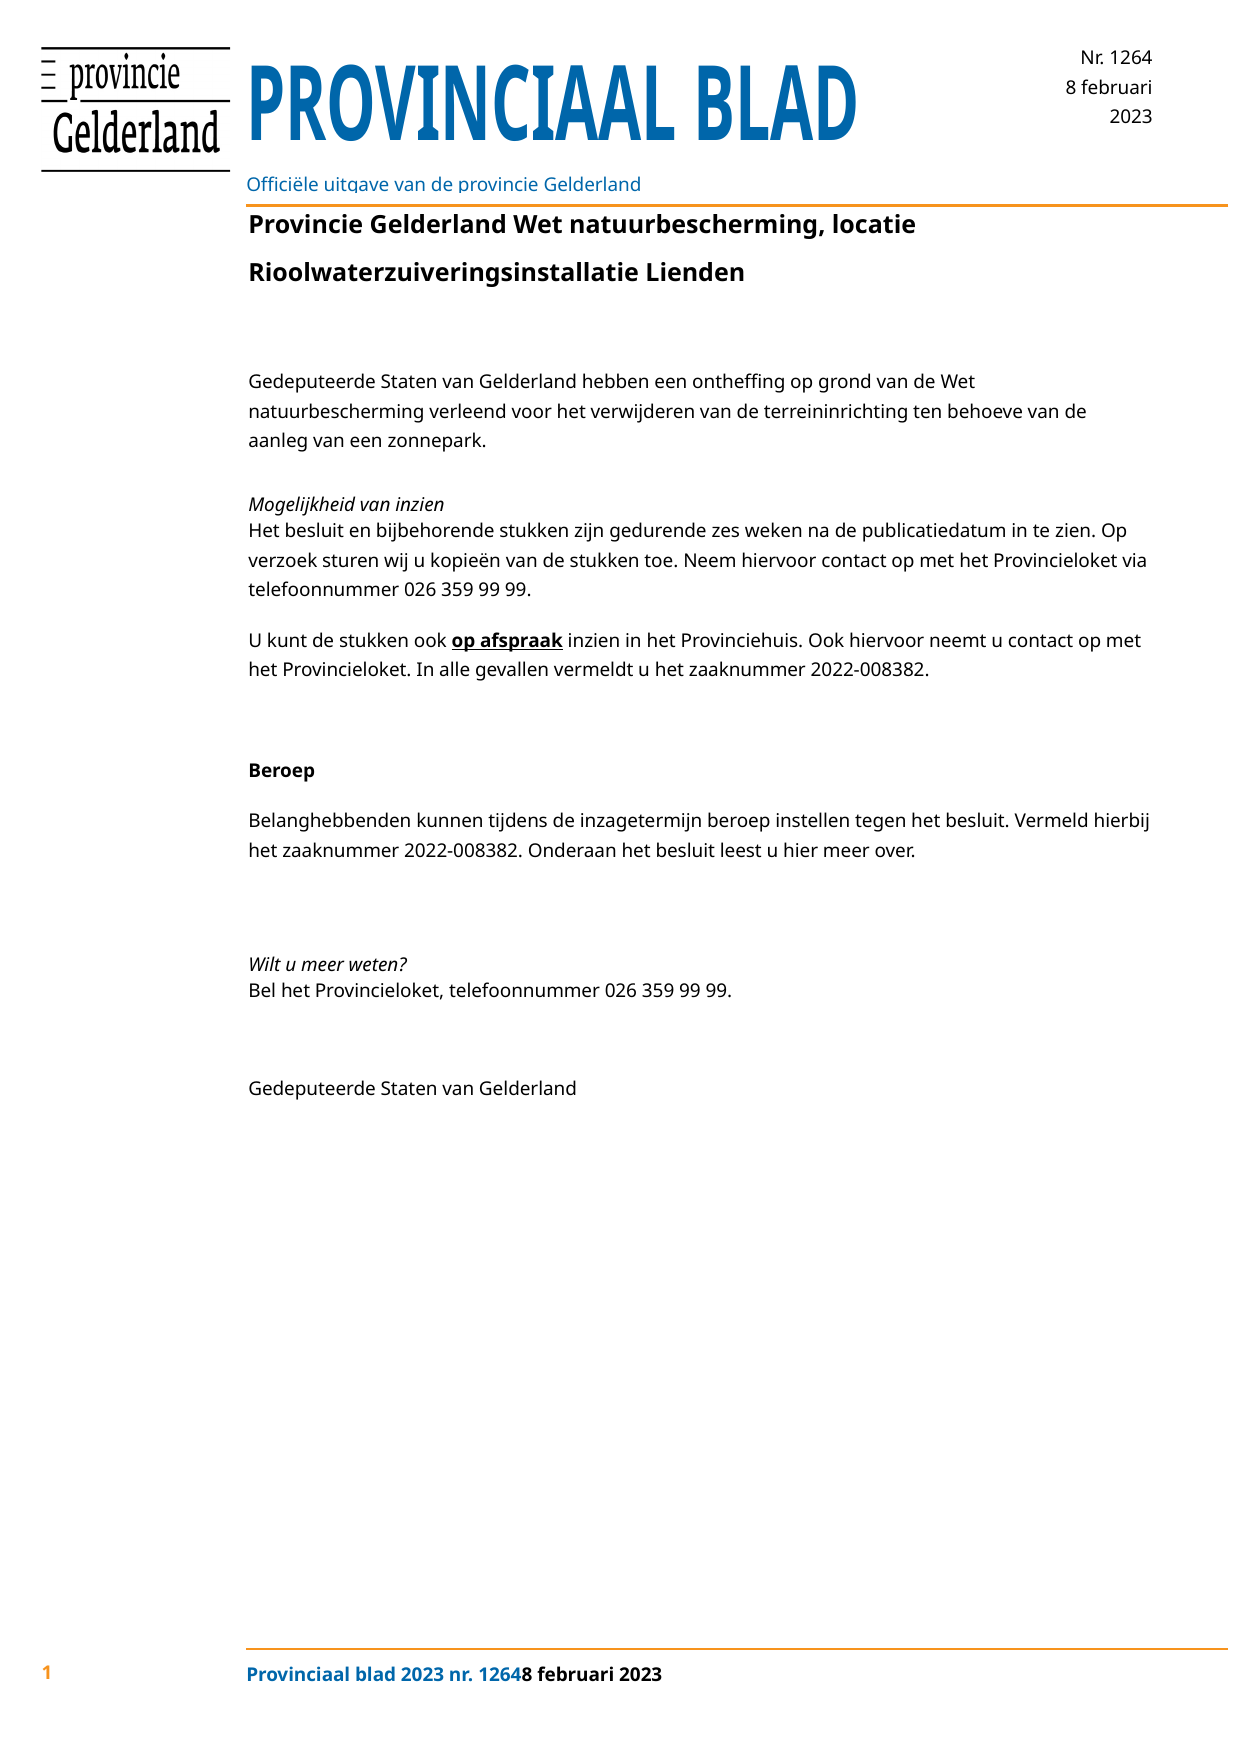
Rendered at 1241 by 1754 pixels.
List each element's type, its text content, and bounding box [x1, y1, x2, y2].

text Bel het Provincieloket, telefoonnummer 026 359 99 99. [248, 977, 1152, 1003]
text Belanghebbenden kunnen tijdens de inzagetermijn beroep instellen tegen het besluit. Vermeld hierbij het zaaknummer 2022-008382. Onderaan het besluit leest u hier meer over. [248, 808, 1152, 863]
text Wilt u meer weten? [248, 952, 1152, 977]
text Provincie Gelderland Wet natuurbescherming, locatie Rioolwaterzuiveringsinstallatie Lienden [248, 207, 1152, 288]
text Gedeputeerde Staten van Gelderland [248, 1076, 1152, 1101]
text Het besluit en bijbehorende stukken zijn gedurende zes weken na de publicatiedatum in te zien. Op verzoek sturen wij u kopieën van de stukken toe. Neem hiervoor contact op met het Provincieloket via telefoonnummer 026 359 99 99. [248, 517, 1152, 602]
text U kunt de stukken ook op afspraak inzien in het Provinciehuis. Ook hiervoor neemt u contact op met het Provincieloket. In alle gevallen vermeldt u het zaaknummer 2022-008382. [248, 627, 1152, 682]
text Mogelijkheid van inzien [248, 491, 1152, 517]
text Gedeputeerde Staten van Gelderland hebben een ontheffing op grond van de Wet natuurbescherming verleend voor het verwijderen van de terreininrichting ten behoeve van de aanleg van een zonnepark. [248, 368, 1152, 453]
picture [41, 47, 231, 172]
text Beroep [248, 757, 1152, 783]
